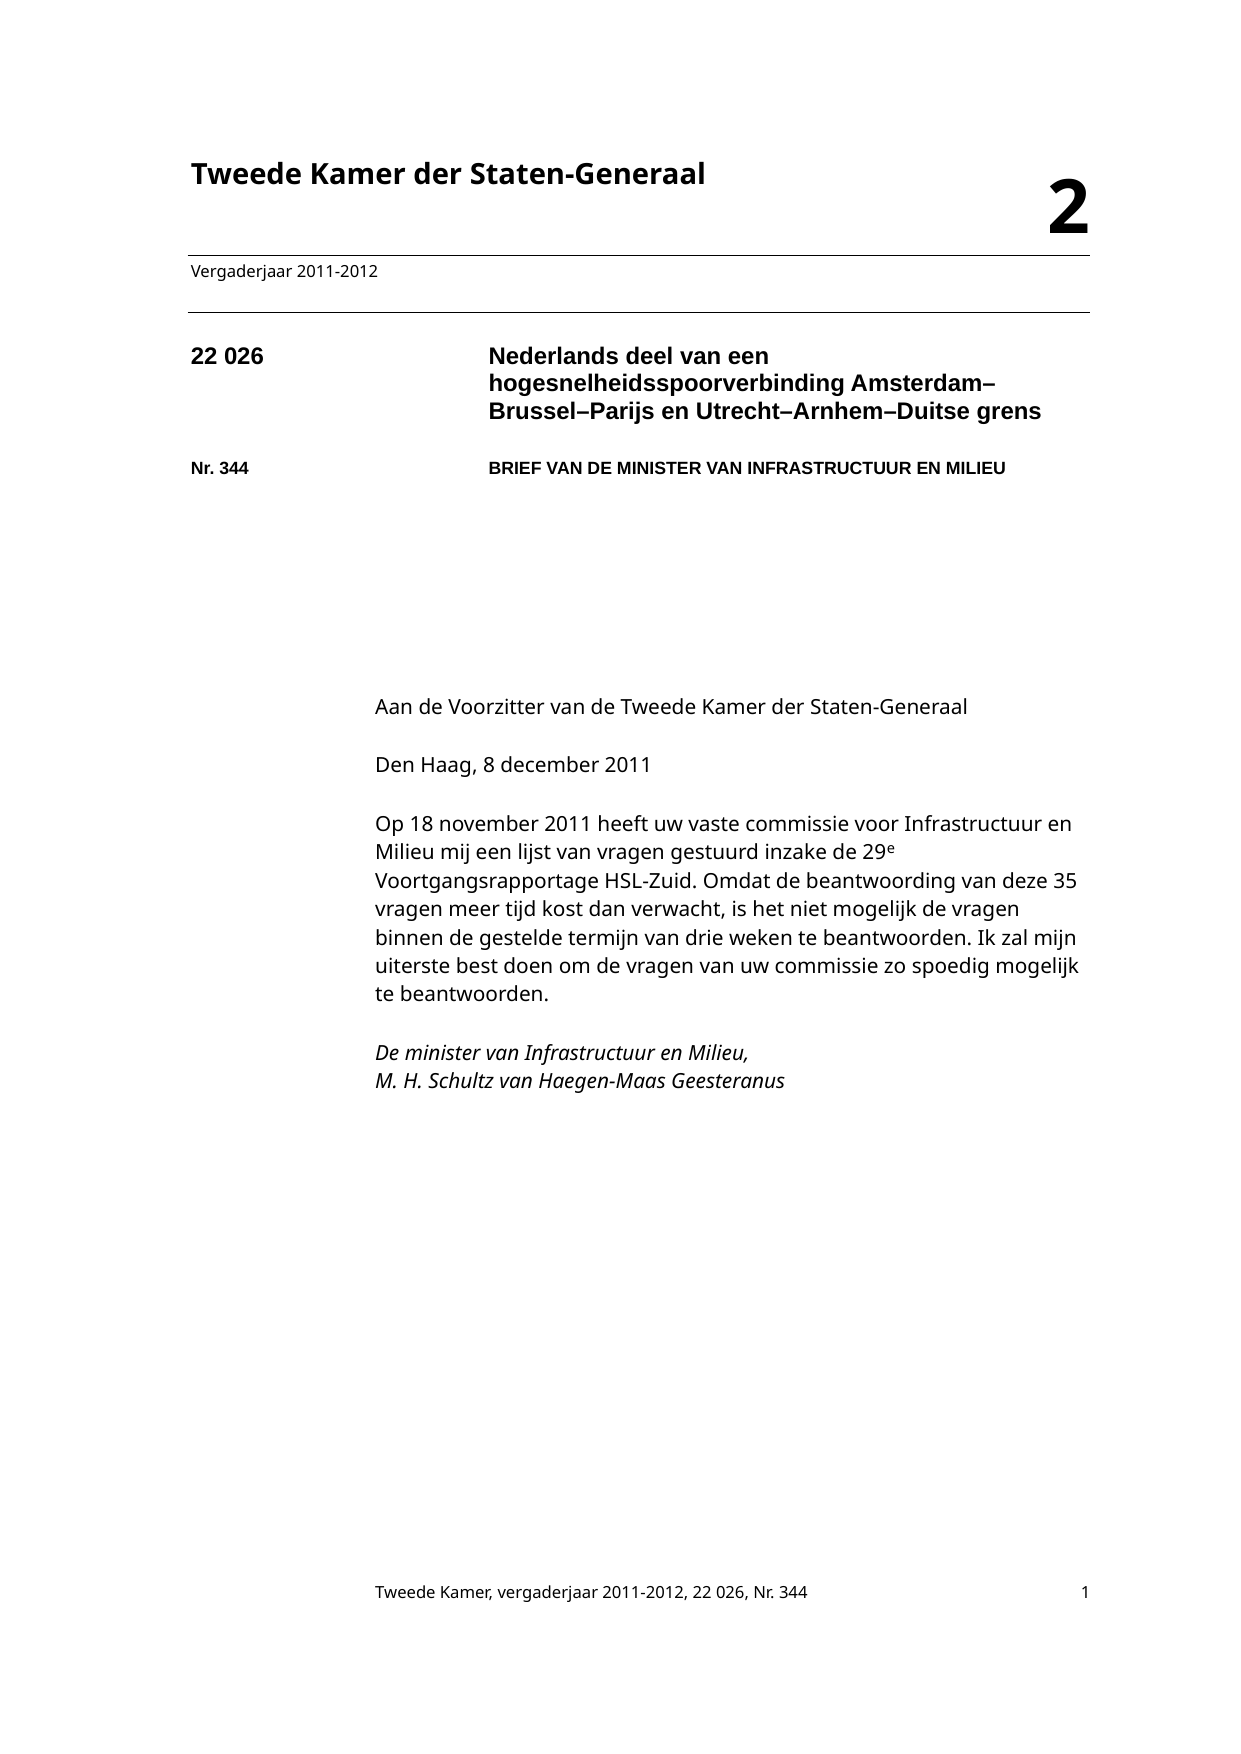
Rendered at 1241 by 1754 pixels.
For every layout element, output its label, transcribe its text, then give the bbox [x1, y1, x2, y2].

text Op 18 november 2011 heeft uw vaste commissie voor Infrastructuur en Milieu mij een lijst van vragen gestuurd inzake de 29e Voortgangsrapportage HSL-Zuid. Omdat de beantwoording van deze 35 vragen meer tijd kost dan verwacht, is het niet mogelijk de vragen binnen de gestelde termijn van drie weken te beantwoorden. Ik zal mijn uiterste best doen om de vragen van uw commissie zo spoedig mogelijk te beantwoorden. [375, 809, 1090, 1008]
text Den Haag, 8 december 2011 [375, 751, 1090, 779]
text Aan de Voorzitter van de Tweede Kamer der Staten-Generaal [375, 692, 1090, 721]
table_cell BRIEF VAN DE MINISTER VAN INFRASTRUCTUUR EN MILIEU [485, 455, 1090, 573]
table_cell [485, 256, 1090, 312]
table_cell [188, 313, 485, 339]
table_cell Nr. 344 [188, 455, 485, 573]
table_header Tweede Kamer der Staten-Generaal [188, 150, 909, 255]
table_cell [485, 313, 1090, 339]
table_cell Nederlands deel van een hogesnelheidsspoorverbinding Amsterdam–Brussel–Parijs en Utrecht–Arnhem–Duitse grens [485, 339, 1090, 454]
text M. H. Schultz van Haegen-Maas Geesteranus [375, 1066, 1090, 1095]
table_header 2 [910, 150, 1090, 255]
text De minister van Infrastructuur en Milieu, [375, 1038, 1090, 1066]
table_cell 22 026 [188, 339, 485, 454]
table_cell Vergaderjaar 2011-2012 [188, 256, 485, 312]
